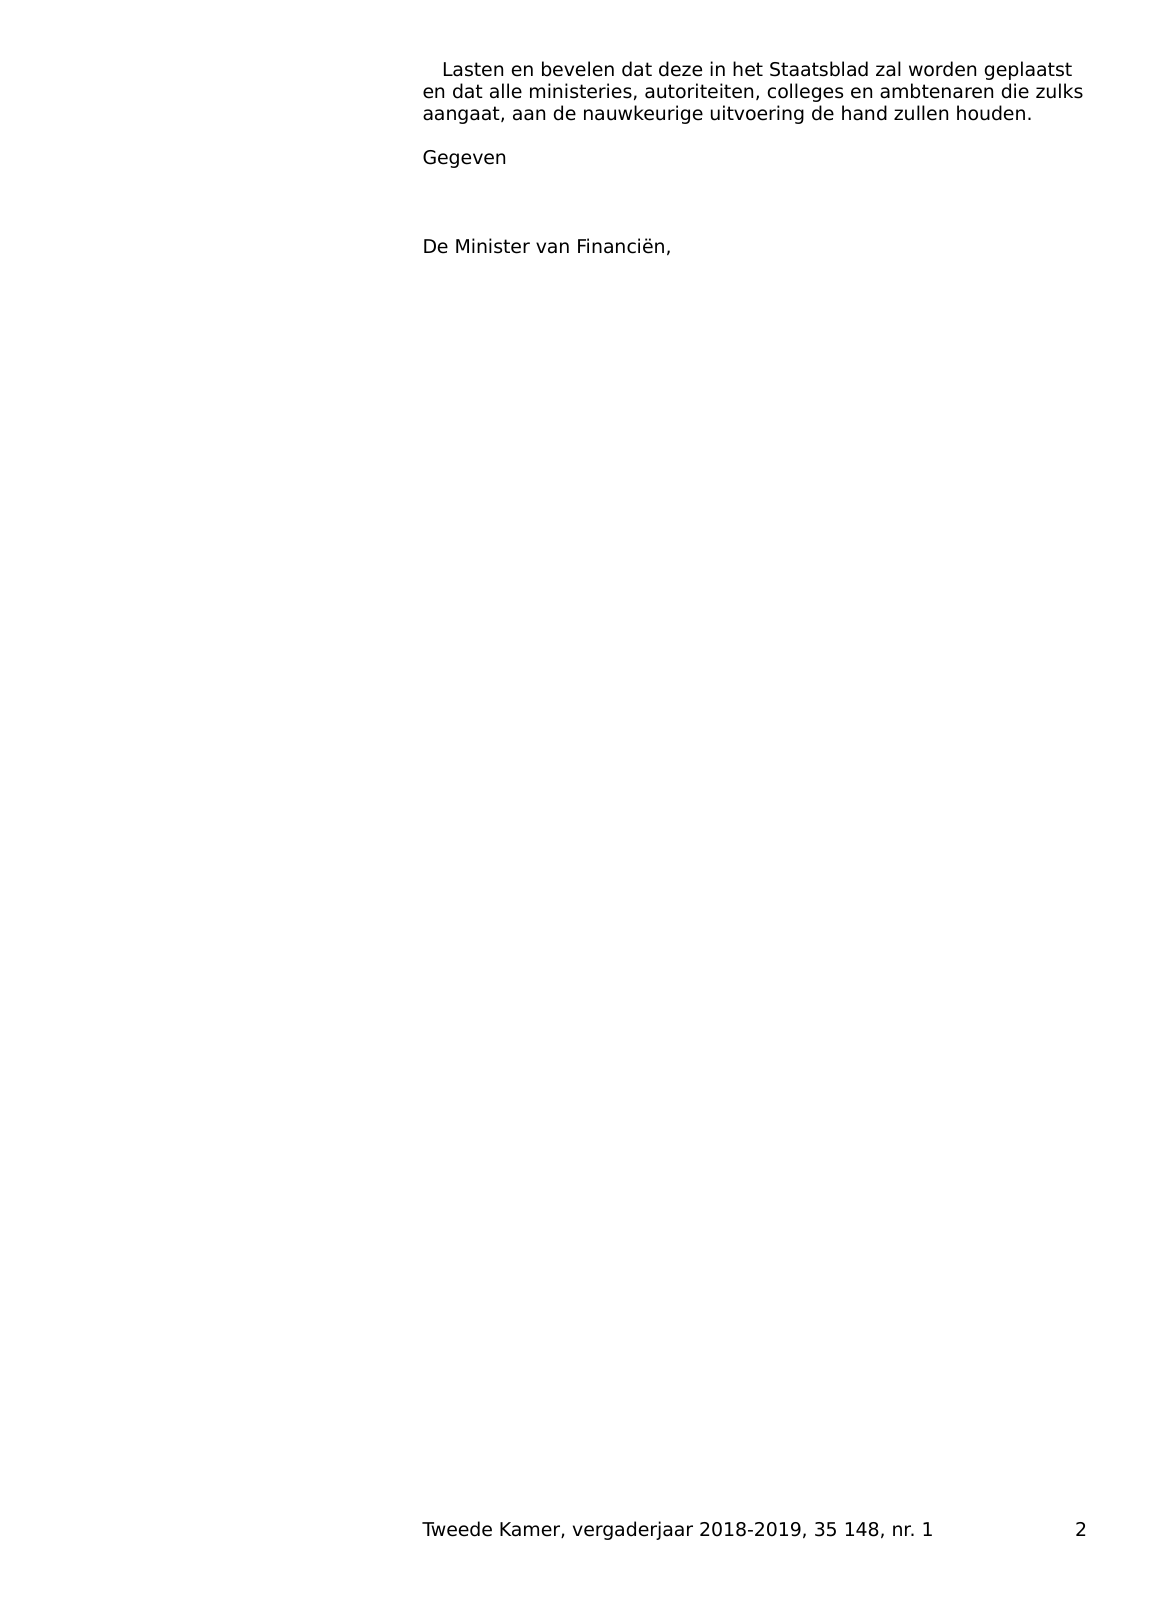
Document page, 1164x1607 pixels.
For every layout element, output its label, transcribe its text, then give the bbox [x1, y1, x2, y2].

text Lasten en bevelen dat deze in het Staatsblad zal worden geplaatst en dat alle ministeries, autoriteiten, colleges en ambtenaren die zulks aangaat, aan de nauwkeurige uitvoering de hand zullen houden. [422, 59, 1087, 125]
text Gegeven [422, 147, 1087, 169]
text De Minister van Financiën, [422, 236, 1087, 258]
